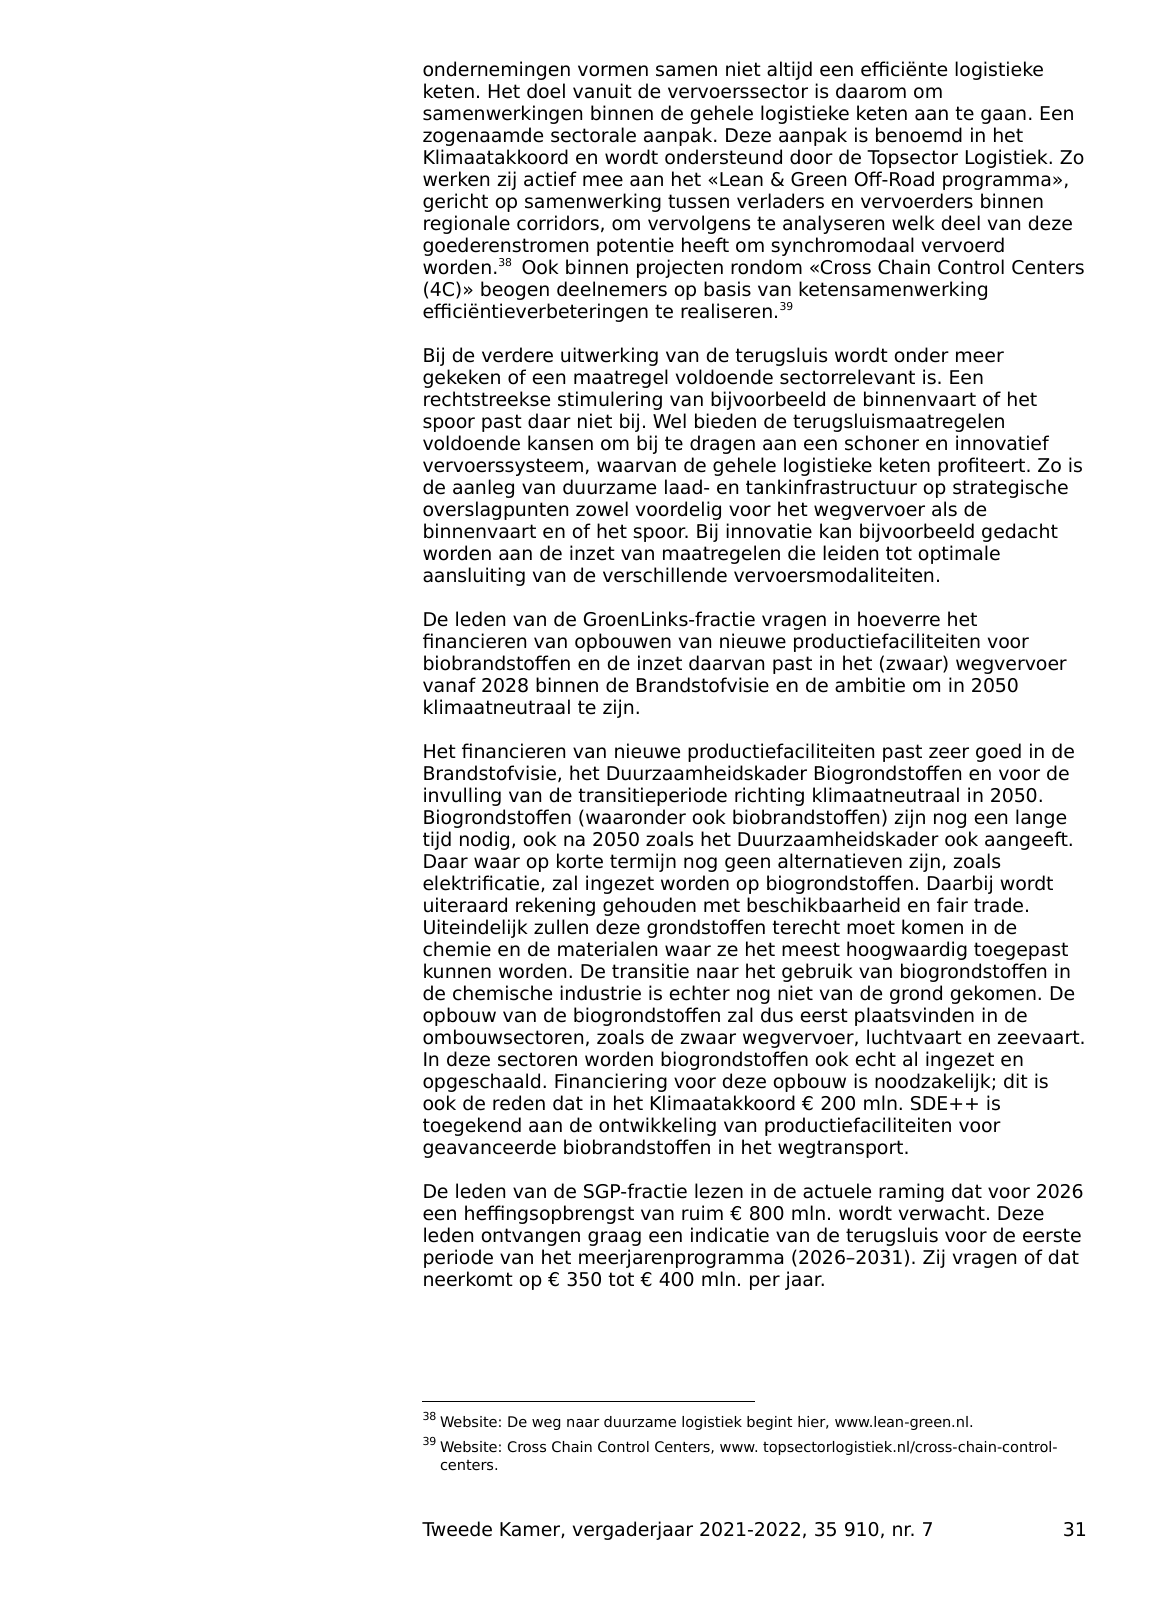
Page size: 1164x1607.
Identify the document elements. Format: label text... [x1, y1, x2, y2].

text De leden van de SGP-fractie lezen in de actuele raming dat voor 2026 een heffingsopbrengst van ruim € 800 mln. wordt verwacht. Deze leden ontvangen graag een indicatie van de terugsluis voor de eerste periode van het meerjarenprogramma (2026–2031). Zij vragen of dat neerkomt op € 350 tot € 400 mln. per jaar. [422, 1181, 1087, 1291]
text Website: Cross Chain Control Centers, www. topsectorlogistiek.nl/cross-chain-control-centers. [422, 1435, 1087, 1474]
text ondernemingen vormen samen niet altijd een efficiënte logistieke keten. Het doel vanuit de vervoerssector is daarom om samenwerkingen binnen de gehele logistieke keten aan te gaan. Een zogenaamde sectorale aanpak. Deze aanpak is benoemd in het Klimaatakkoord en wordt ondersteund door de Topsector Logistiek. Zo werken zij actief mee aan het «Lean & Green Off-Road programma», gericht op samenwerking tussen verladers en vervoerders binnen regionale corridors, om vervolgens te analyseren welk deel van deze goederenstromen potentie heeft om synchromodaal vervoerd worden. Ook binnen projecten rondom «Cross Chain Control Centers (4C)» beogen deelnemers op basis van ketensamenwerking efficiëntieverbeteringen te realiseren. [422, 59, 1087, 323]
text Bij de verdere uitwerking van de terugsluis wordt onder meer gekeken of een maatregel voldoende sectorrelevant is. Een rechtstreekse stimulering van bijvoorbeeld de binnenvaart of het spoor past daar niet bij. Wel bieden de terugsluismaatregelen voldoende kansen om bij te dragen aan een schoner en innovatief vervoerssysteem, waarvan de gehele logistieke keten profiteert. Zo is de aanleg van duurzame laad- en tankinfrastructuur op strategische overslagpunten zowel voordelig voor het wegvervoer als de binnenvaart en of het spoor. Bij innovatie kan bijvoorbeeld gedacht worden aan de inzet van maatregelen die leiden tot optimale aansluiting van de verschillende vervoersmodaliteiten. [422, 345, 1087, 587]
text De leden van de GroenLinks-fractie vragen in hoeverre het financieren van opbouwen van nieuwe productiefaciliteiten voor biobrandstoffen en de inzet daarvan past in het (zwaar) wegvervoer vanaf 2028 binnen de Brandstofvisie en de ambitie om in 2050 klimaatneutraal te zijn. [422, 609, 1087, 719]
text Website: De weg naar duurzame logistiek begint hier, www.lean-green.nl. [422, 1410, 1087, 1432]
text Het financieren van nieuwe productiefaciliteiten past zeer goed in de Brandstofvisie, het Duurzaamheidskader Biogrondstoffen en voor de invulling van de transitieperiode richting klimaatneutraal in 2050. Biogrondstoffen (waaronder ook biobrandstoffen) zijn nog een lange tijd nodig, ook na 2050 zoals het Duurzaamheidskader ook aangeeft. Daar waar op korte termijn nog geen alternatieven zijn, zoals elektrificatie, zal ingezet worden op biogrondstoffen. Daarbij wordt uiteraard rekening gehouden met beschikbaarheid en fair trade. Uiteindelijk zullen deze grondstoffen terecht moet komen in de chemie en de materialen waar ze het meest hoogwaardig toegepast kunnen worden. De transitie naar het gebruik van biogrondstoffen in de chemische industrie is echter nog niet van de grond gekomen. De opbouw van de biogrondstoffen zal dus eerst plaatsvinden in de ombouwsectoren, zoals de zwaar wegvervoer, luchtvaart en zeevaart. In deze sectoren worden biogrondstoffen ook echt al ingezet en opgeschaald. Financiering voor deze opbouw is noodzakelijk; dit is ook de reden dat in het Klimaatakkoord € 200 mln. SDE++ is toegekend aan de ontwikkeling van productiefaciliteiten voor geavanceerde biobrandstoffen in het wegtransport. [422, 741, 1087, 1159]
